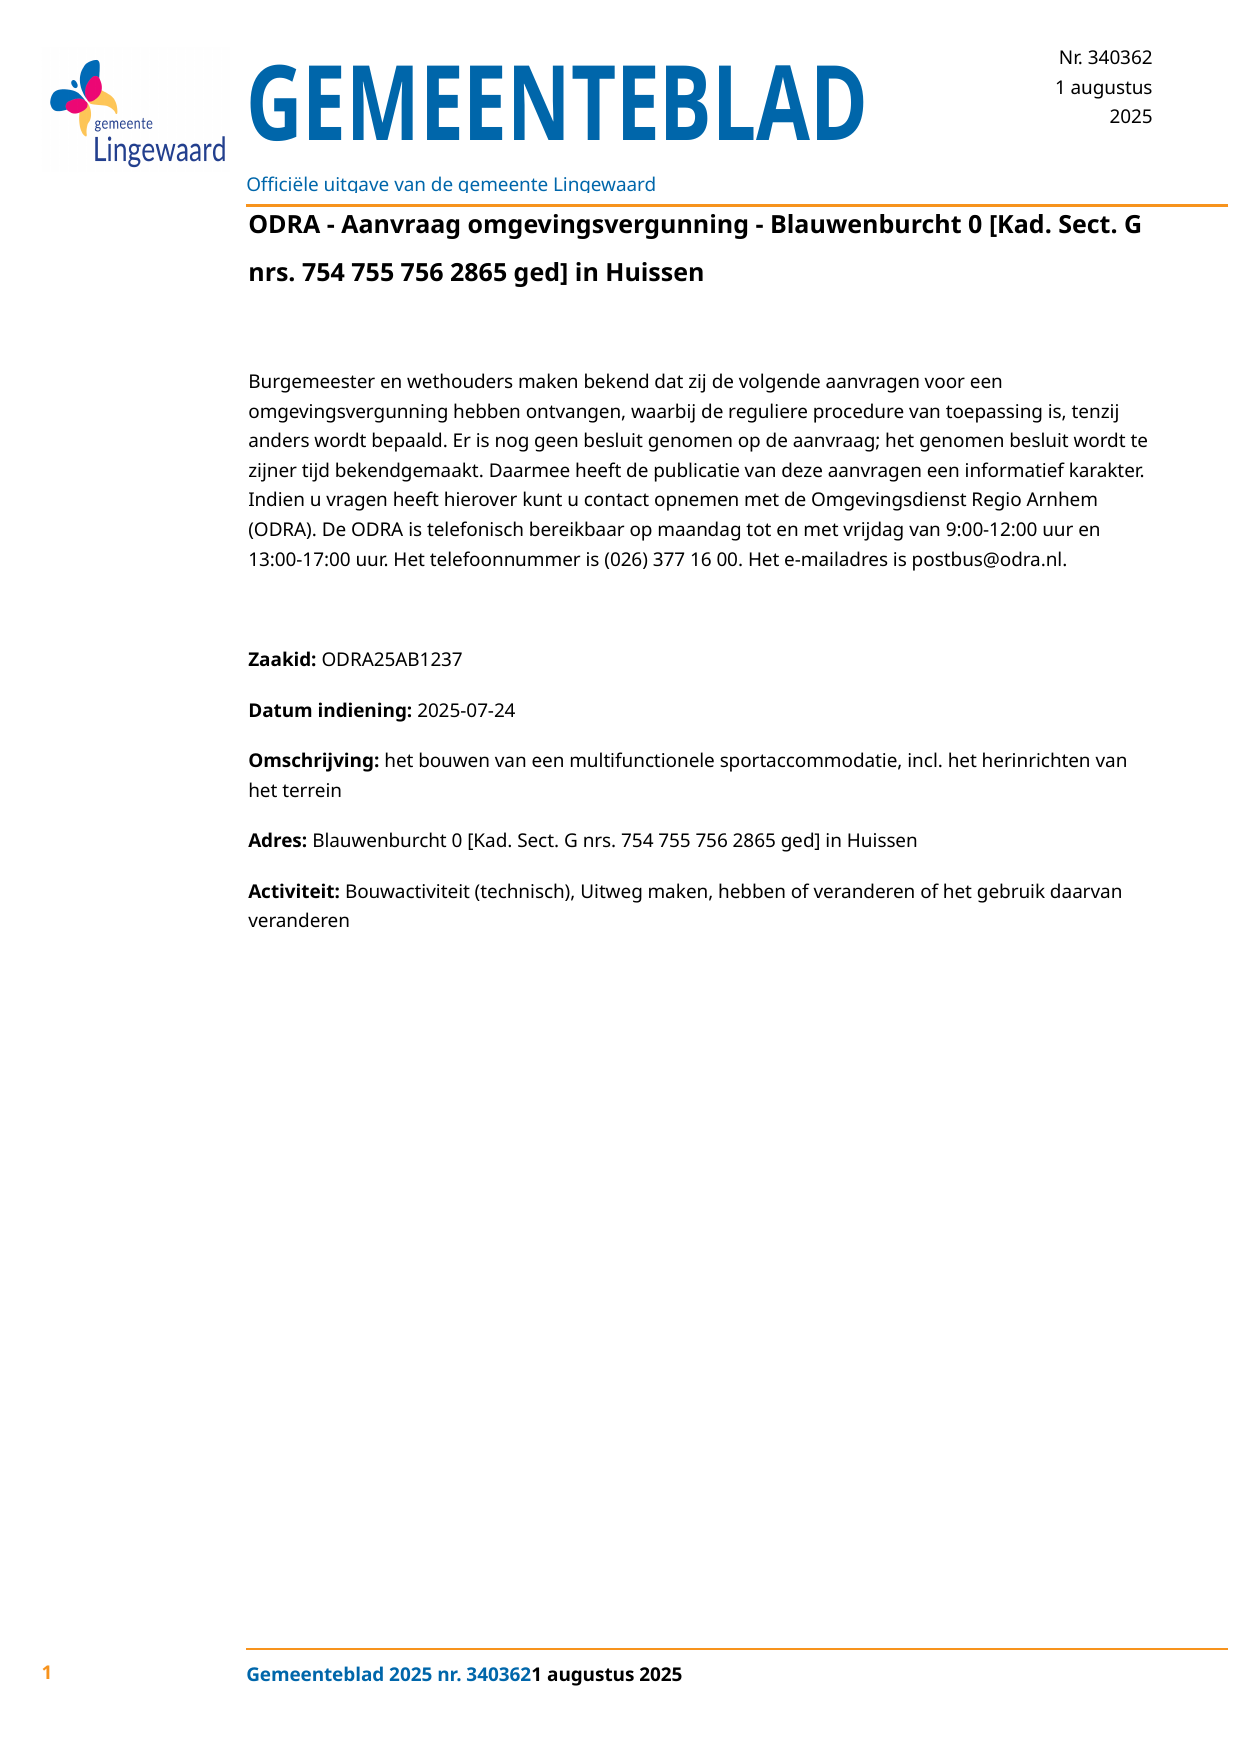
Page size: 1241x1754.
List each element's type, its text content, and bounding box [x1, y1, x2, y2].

text Activiteit: Bouwactiviteit (technisch), Uitweg maken, hebben of veranderen of het gebruik daarvan veranderen [248, 878, 1152, 933]
text ODRA - Aanvraag omgevingsvergunning - Blauwenburcht 0 [Kad. Sect. G nrs. 754 755 756 2865 ged] in Huissen [248, 207, 1152, 288]
text Datum indiening: 2025-07-24 [248, 697, 1152, 723]
text Adres: Blauwenburcht 0 [Kad. Sect. G nrs. 754 755 756 2865 ged] in Huissen [248, 827, 1152, 853]
text Omschrijving: het bouwen van een multifunctionele sportaccommodatie, incl. het herinrichten van het terrein [248, 747, 1152, 803]
text Zaakid: ODRA25AB1237 [248, 647, 1152, 672]
picture [41, 47, 231, 172]
text Burgemeester en wethouders maken bekend dat zij de volgende aanvragen voor een omgevingsvergunning hebben ontvangen, waarbij de reguliere procedure van toepassing is, tenzij anders wordt bepaald. Er is nog geen besluit genomen op de aanvraag; het genomen besluit wordt te zijner tijd bekendgemaakt. Daarmee heeft de publicatie van deze aanvragen een informatief karakter. Indien u vragen heeft hierover kunt u contact opnemen met de Omgevingsdienst Regio Arnhem (ODRA). De ODRA is telefonisch bereikbaar op maandag tot en met vrijdag van 9:00-12:00 uur en 13:00-17:00 uur. Het telefoonnummer is (026) 377 16 00. Het e-mailadres is postbus@odra.nl. [248, 368, 1152, 572]
